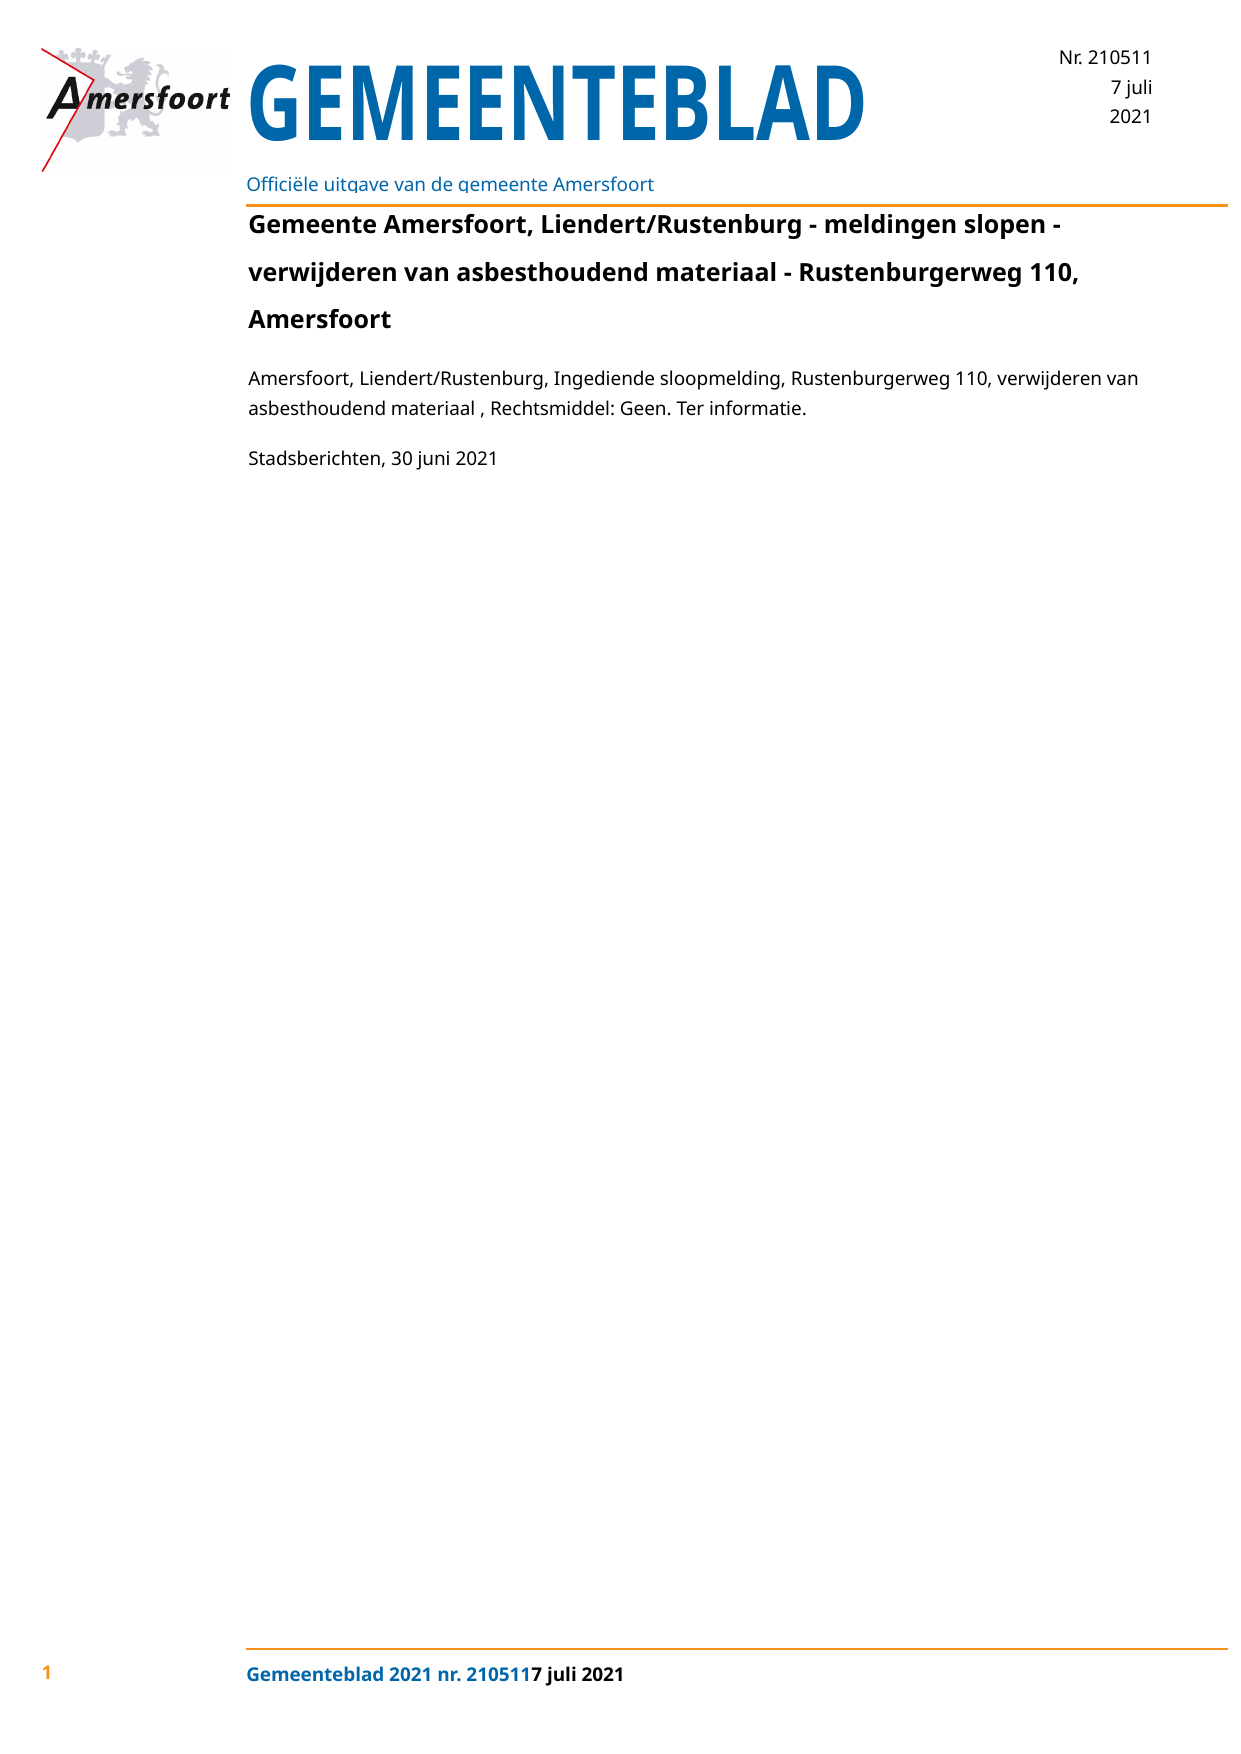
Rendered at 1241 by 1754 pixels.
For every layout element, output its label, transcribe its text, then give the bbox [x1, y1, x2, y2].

text Gemeente Amersfoort, Liendert/Rustenburg - meldingen slopen - verwijderen van asbesthoudend materiaal - Rustenburgerweg 110, Amersfoort [248, 207, 1152, 336]
text Amersfoort, Liendert/Rustenburg, Ingediende sloopmelding, Rustenburgerweg 110, verwijderen van asbesthoudend materiaal , Rechtsmiddel: Geen. Ter informatie. [248, 366, 1152, 421]
picture [41, 47, 231, 172]
text Stadsberichten, 30 juni 2021 [248, 446, 1152, 471]
